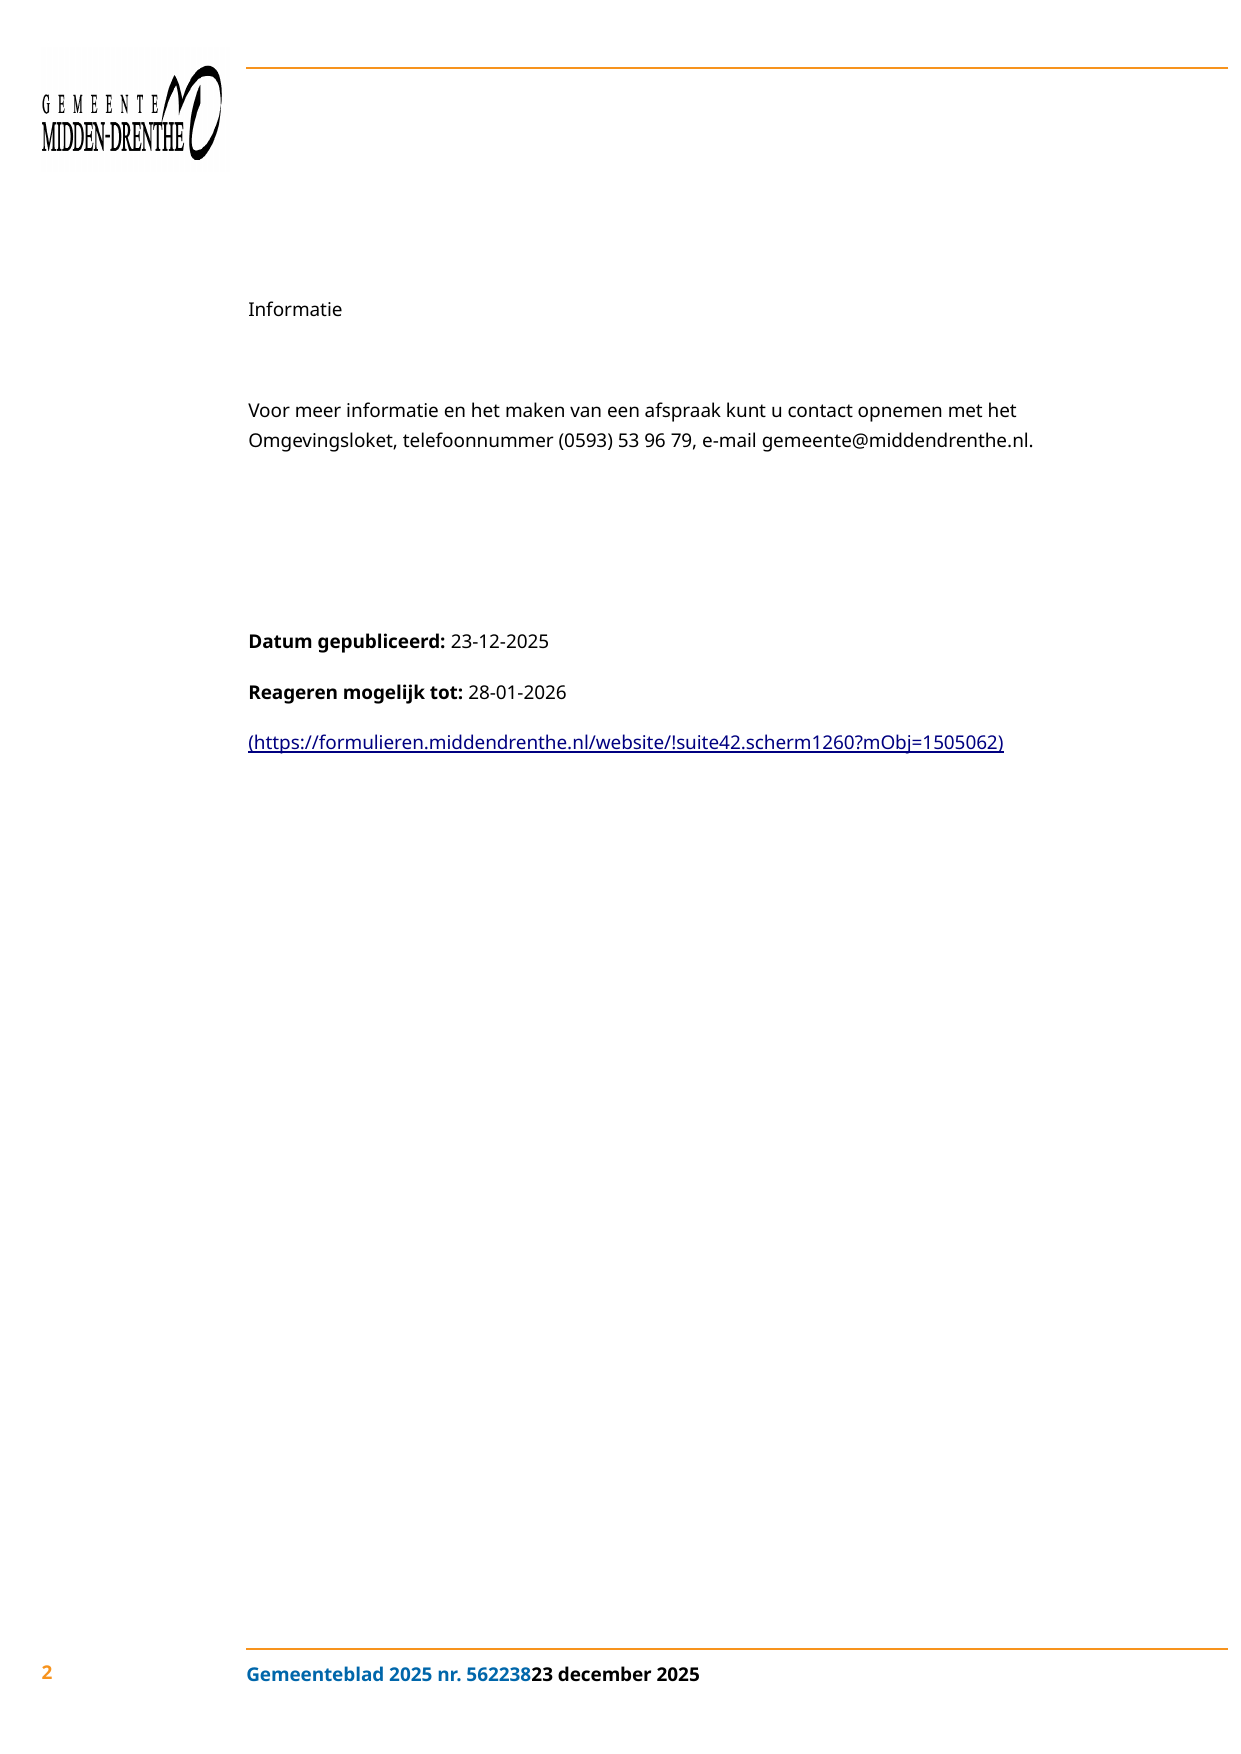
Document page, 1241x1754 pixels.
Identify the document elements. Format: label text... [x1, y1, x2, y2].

text Reageren mogelijk tot: 28-01-2026 [248, 679, 1152, 705]
text Voor meer informatie en het maken van een afspraak kunt u contact opnemen met het Omgevingsloket, telefoonnummer (0593) 53 96 79, e-mail gemeente@middendrenthe.nl. [248, 397, 1152, 453]
picture [41, 47, 231, 172]
text Datum gepubliceerd: 23-12-2025 [248, 628, 1152, 654]
text (https://formulieren.middendrenthe.nl/website/!suite42.scherm1260?mObj=1505062) [248, 729, 1152, 755]
text Informatie [248, 296, 1152, 322]
